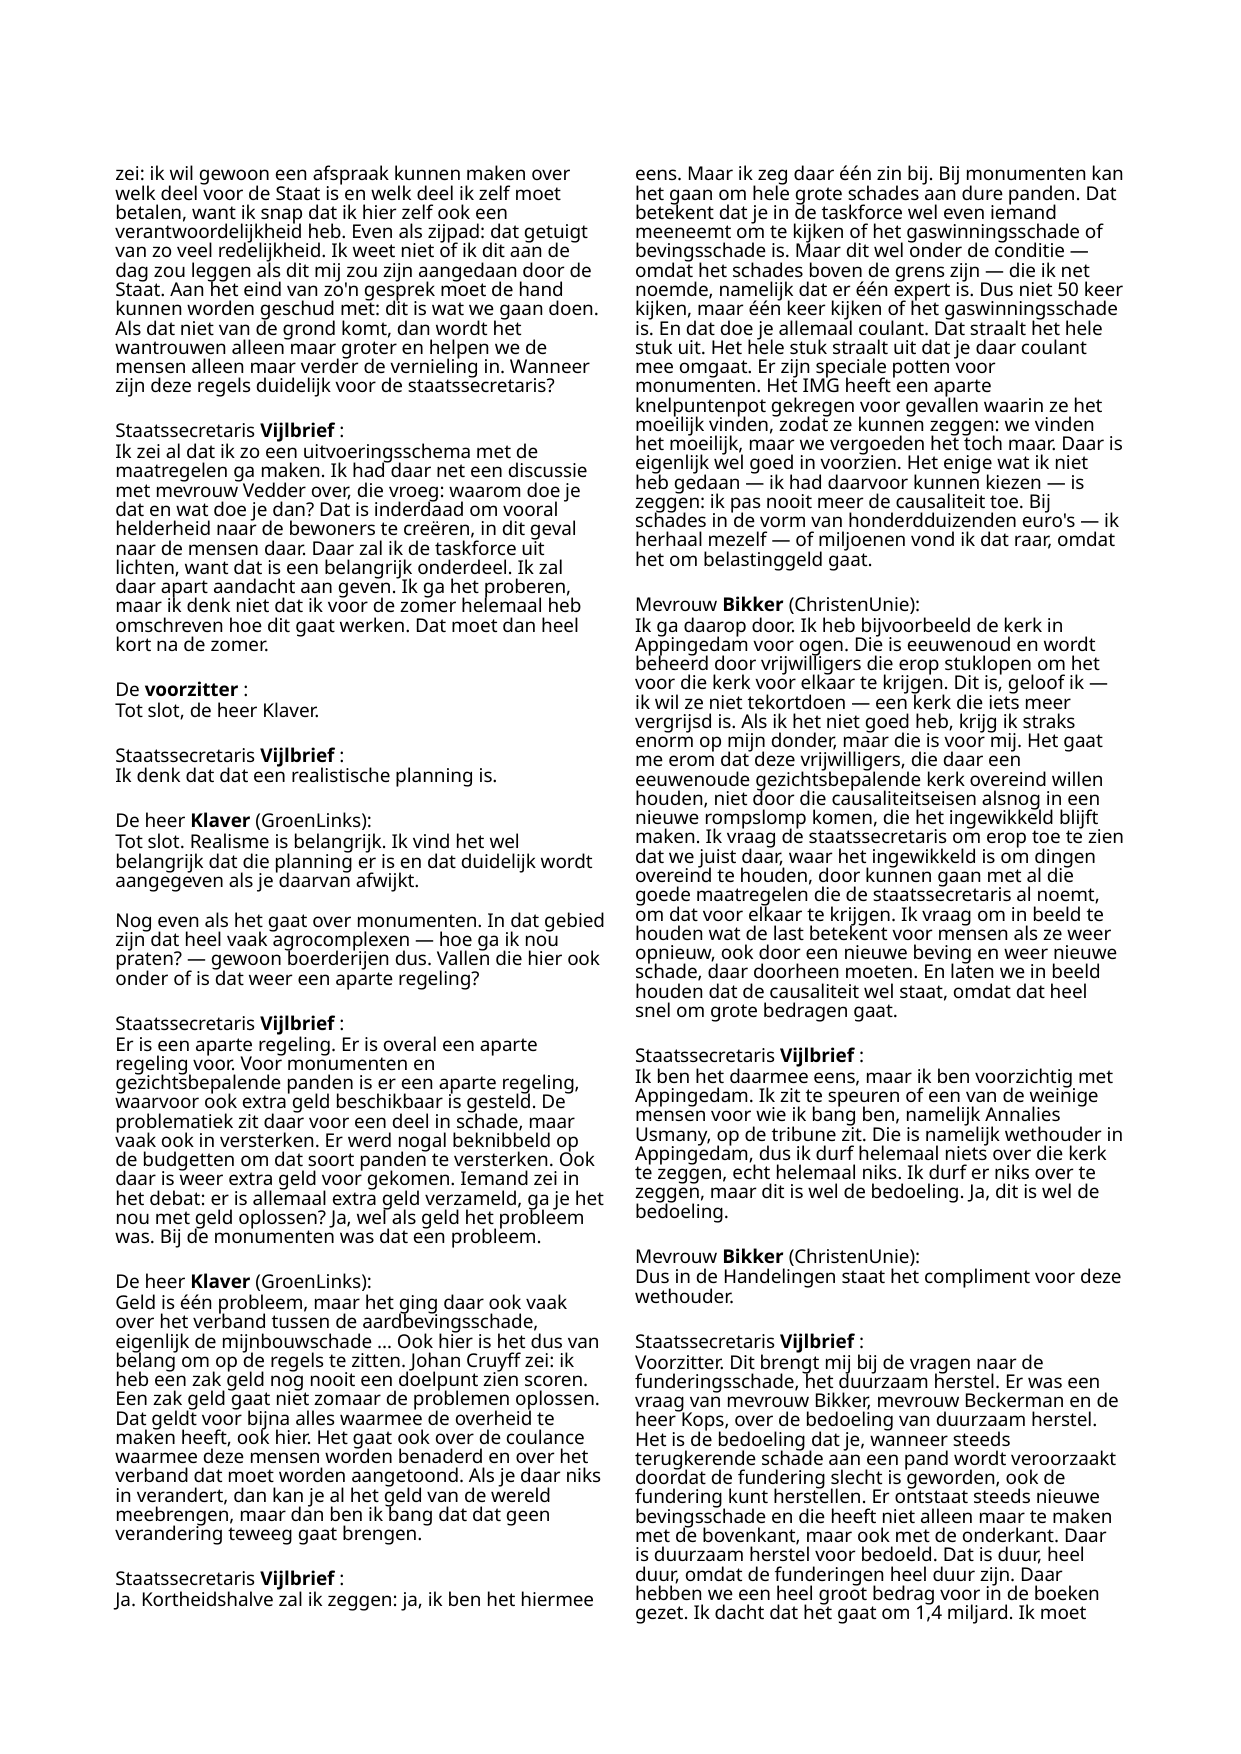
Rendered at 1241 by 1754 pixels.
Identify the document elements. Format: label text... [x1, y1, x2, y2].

text Ik ga daarop door. Ik heb bijvoorbeeld de kerk in Appingedam voor ogen. Die is eeuwenoud en wordt beheerd door vrijwilligers die erop stuklopen om het voor die kerk voor elkaar te krijgen. Dit is, geloof ik — ik wil ze niet tekortdoen — een kerk die iets meer vergrijsd is. Als ik het niet goed heb, krijg ik straks enorm op mijn donder, maar die is voor mij. Het gaat me erom dat deze vrijwilligers, die daar een eeuwenoude gezichtsbepalende kerk overeind willen houden, niet door die causaliteitseisen alsnog in een nieuwe rompslomp komen, die het ingewikkeld blijft maken. Ik vraag de staatssecretaris om erop toe te zien dat we juist daar, waar het ingewikkeld is om dingen overeind te houden, door kunnen gaan met al die goede maatregelen die de staatssecretaris al noemt, om dat voor elkaar te krijgen. Ik vraag om in beeld te houden wat de last betekent voor mensen als ze weer opnieuw, ook door een nieuwe beving en weer nieuwe schade, daar doorheen moeten. En laten we in beeld houden dat de causaliteit wel staat, omdat dat heel snel om grote bedragen gaat. [635, 617, 1125, 1021]
text Mevrouw Bikker (ChristenUnie): [635, 591, 1125, 617]
text Voorzitter. Dit brengt mij bij de vragen naar de funderingsschade, het duurzaam herstel. Er was een vraag van mevrouw Bikker, mevrouw Beckerman en de heer Kops, over de bedoeling van duurzaam herstel. Het is de bedoeling dat je, wanneer steeds terugkerende schade aan een pand wordt veroorzaakt doordat de fundering slecht is geworden, ook de fundering kunt herstellen. Er ontstaat steeds nieuwe bevingsschade en die heeft niet alleen maar te maken met de bovenkant, maar ook met de onderkant. Daar is duurzaam herstel voor bedoeld. Dat is duur, heel duur, omdat de funderingen heel duur zijn. Daar hebben we een heel groot bedrag voor in de boeken gezet. Ik dacht dat het gaat om 1,4 miljard. Ik moet [635, 1354, 1125, 1623]
text Tot slot. Realisme is belangrijk. Ik vind het wel belangrijk dat die planning er is en dat duidelijk wordt aangegeven als je daarvan afwijkt. [115, 833, 605, 891]
text Staatssecretaris Vijlbrief : [115, 417, 605, 443]
text eens. Maar ik zeg daar één zin bij. Bij monumenten kan het gaan om hele grote schades aan dure panden. Dat betekent dat je in de taskforce wel even iemand meeneemt om te kijken of het gaswinningsschade of bevingsschade is. Maar dit wel onder de conditie — omdat het schades boven de grens zijn — die ik net noemde, namelijk dat er één expert is. Dus niet 50 keer kijken, maar één keer kijken of het gaswinningsschade is. En dat doe je allemaal coulant. Dat straalt het hele stuk uit. Het hele stuk straalt uit dat je daar coulant mee omgaat. Er zijn speciale potten voor monumenten. Het IMG heeft een aparte knelpuntenpot gekregen voor gevallen waarin ze het moeilijk vinden, zodat ze kunnen zeggen: we vinden het moeilijk, maar we vergoeden het toch maar. Daar is eigenlijk wel goed in voorzien. Het enige wat ik niet heb gedaan — ik had daarvoor kunnen kiezen — is zeggen: ik pas nooit meer de causaliteit toe. Bij schades in de vorm van honderdduizenden euro's — ik herhaal mezelf — of miljoenen vond ik dat raar, omdat het om belastinggeld gaat. [635, 165, 1125, 570]
text Ik zei al dat ik zo een uitvoeringsschema met de maatregelen ga maken. Ik had daar net een discussie met mevrouw Vedder over, die vroeg: waarom doe je dat en wat doe je dan? Dat is inderdaad om vooral helderheid naar de bewoners te creëren, in dit geval naar de mensen daar. Daar zal ik de taskforce uit lichten, want dat is een belangrijk onderdeel. Ik zal daar apart aandacht aan geven. Ik ga het proberen, maar ik denk niet dat ik voor de zomer helemaal heb omschreven hoe dit gaat werken. Dat moet dan heel kort na de zomer. [115, 443, 605, 655]
text Nog even als het gaat over monumenten. In dat gebied zijn dat heel vaak agrocomplexen — hoe ga ik nou praten? — gewoon boerderijen dus. Vallen die hier ook onder of is dat weer een aparte regeling? [115, 912, 605, 989]
text Staatssecretaris Vijlbrief : [635, 1042, 1125, 1068]
text Staatssecretaris Vijlbrief : [115, 1565, 605, 1591]
text Ik ben het daarmee eens, maar ik ben voorzichtig met Appingedam. Ik zit te speuren of een van de weinige mensen voor wie ik bang ben, namelijk Annalies Usmany, op de tribune zit. Die is namelijk wethouder in Appingedam, dus ik durf helemaal niets over die kerk te zeggen, echt helemaal niks. Ik durf er niks over te zeggen, maar dit is wel de bedoeling. Ja, dit is wel de bedoeling. [635, 1068, 1125, 1222]
text Tot slot, de heer Klaver. [115, 702, 605, 721]
text Geld is één probleem, maar het ging daar ook vaak over het verband tussen de aardbevingsschade, eigenlijk de mijnbouwschade … Ook hier is het dus van belang om op de regels te zitten. Johan Cruyff zei: ik heb een zak geld nog nooit een doelpunt zien scoren. Een zak geld gaat niet zomaar de problemen oplossen. Dat geldt voor bijna alles waarmee de overheid te maken heeft, ook hier. Het gaat ook over de coulance waarmee deze mensen worden benaderd en over het verband dat moet worden aangetoond. Als je daar niks in verandert, dan kan je al het geld van de wereld meebrengen, maar dan ben ik bang dat dat geen verandering teweeg gaat brengen. [115, 1294, 605, 1544]
text Dus in de Handelingen staat het compliment voor deze wethouder. [635, 1268, 1125, 1307]
text Er is een aparte regeling. Er is overal een aparte regeling voor. Voor monumenten en gezichtsbepalende panden is er een aparte regeling, waarvoor ook extra geld beschikbaar is gesteld. De problematiek zit daar voor een deel in schade, maar vaak ook in versterken. Er werd nogal beknibbeld op de budgetten om dat soort panden te versterken. Ook daar is weer extra geld voor gekomen. Iemand zei in het debat: er is allemaal extra geld verzameld, ga je het nou met geld oplossen? Ja, wel als geld het probleem was. Bij de monumenten was dat een probleem. [115, 1036, 605, 1247]
text Ik denk dat dat een realistische planning is. [115, 767, 605, 787]
text De voorzitter : [115, 676, 605, 702]
text De heer Klaver (GroenLinks): [115, 808, 605, 833]
text Staatssecretaris Vijlbrief : [635, 1328, 1125, 1354]
text Staatssecretaris Vijlbrief : [115, 1010, 605, 1036]
text Mevrouw Bikker (ChristenUnie): [635, 1243, 1125, 1268]
text Ja. Kortheidshalve zal ik zeggen: ja, ik ben het hiermee [115, 1591, 605, 1610]
text Staatssecretaris Vijlbrief : [115, 742, 605, 767]
text De heer Klaver (GroenLinks): [115, 1268, 605, 1294]
text zei: ik wil gewoon een afspraak kunnen maken over welk deel voor de Staat is en welk deel ik zelf moet betalen, want ik snap dat ik hier zelf ook een verantwoordelijkheid heb. Even als zijpad: dat getuigt van zo veel redelijkheid. Ik weet niet of ik dit aan de dag zou leggen als dit mij zou zijn aangedaan door de Staat. Aan het eind van zo'n gesprek moet de hand kunnen worden geschud met: dit is wat we gaan doen. Als dat niet van de grond komt, dan wordt het wantrouwen alleen maar groter en helpen we de mensen alleen maar verder de vernieling in. Wanneer zijn deze regels duidelijk voor de staatssecretaris? [115, 165, 605, 397]
